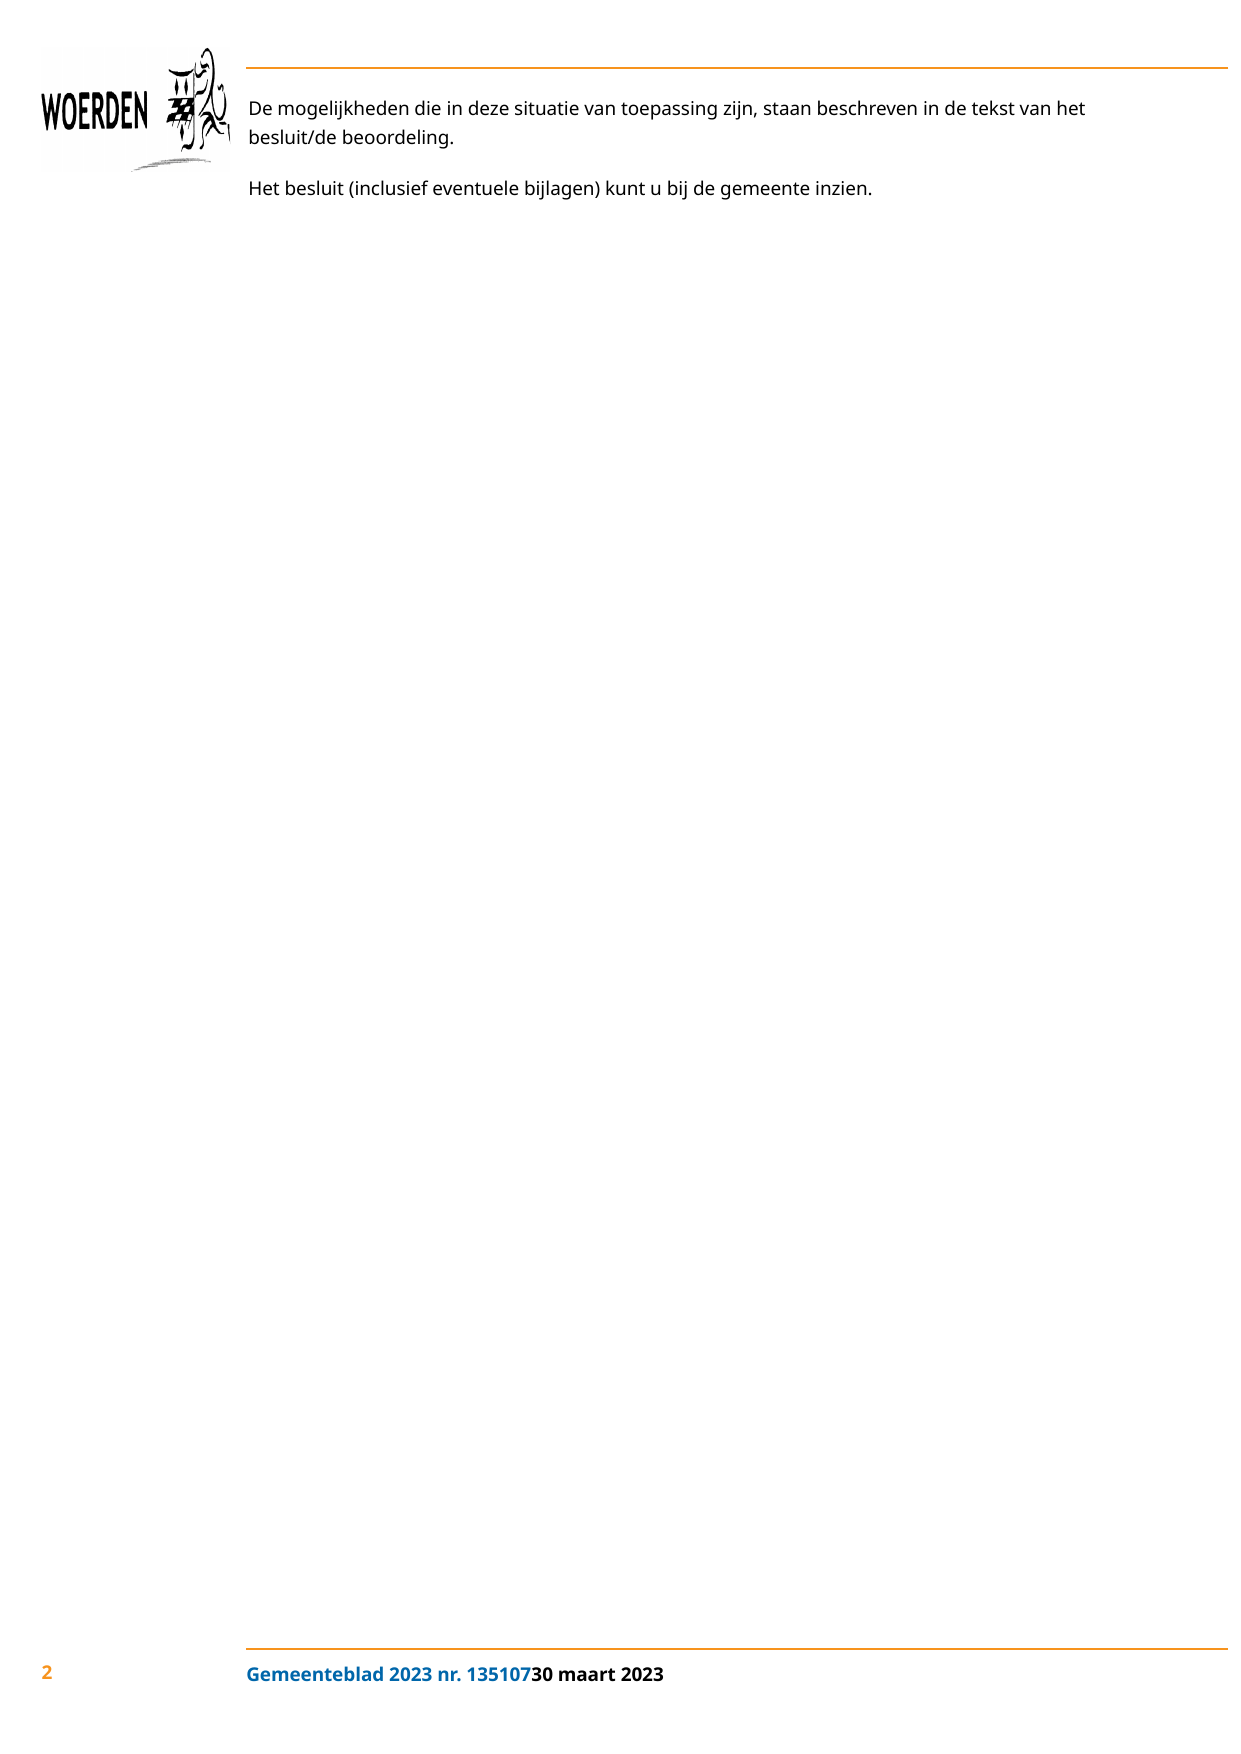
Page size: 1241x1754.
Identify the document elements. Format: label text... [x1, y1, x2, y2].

picture [41, 47, 231, 172]
text Het besluit (inclusief eventuele bijlagen) kunt u bij de gemeente inzien. [248, 175, 1152, 201]
text De mogelijkheden die in deze situatie van toepassing zijn, staan beschreven in de tekst van het besluit/de beoordeling. [248, 95, 1152, 150]
